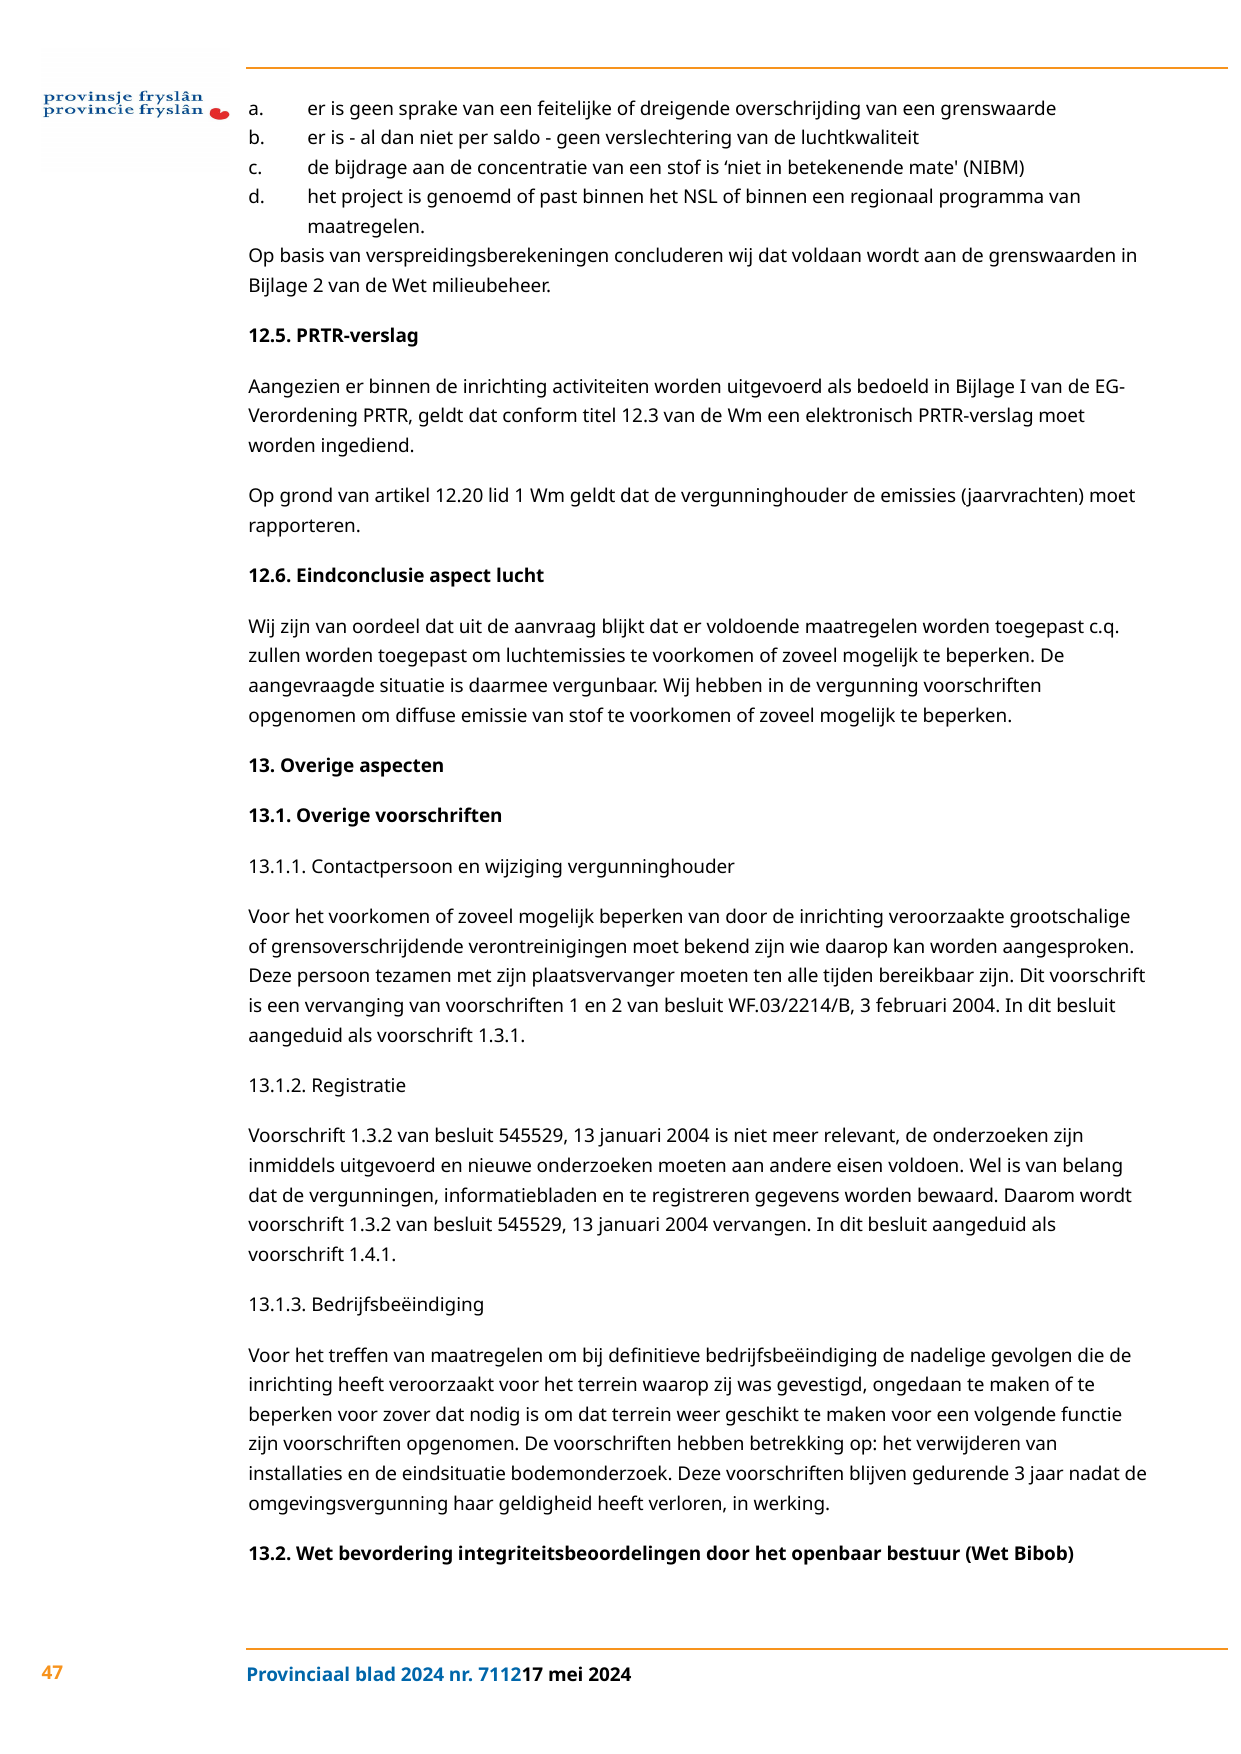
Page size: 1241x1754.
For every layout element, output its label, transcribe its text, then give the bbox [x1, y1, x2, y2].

list het project is genoemd of past binnen het NSL of binnen een regionaal programma van maatregelen. [248, 183, 1152, 239]
text 13.1.3. Bedrijfsbeëindiging [248, 1291, 1152, 1317]
text 13.1. Overige voorschriften [248, 803, 1152, 828]
text 13.1.2. Registratie [248, 1072, 1152, 1098]
picture [41, 47, 231, 172]
text Wij zijn van oordeel dat uit de aanvraag blijkt dat er voldoende maatregelen worden toegepast c.q. zullen worden toegepast om luchtemissies te voorkomen of zoveel mogelijk te beperken. De aangevraagde situatie is daarmee vergunbaar. Wij hebben in de vergunning voorschriften opgenomen om diffuse emissie van stof te voorkomen of zoveel mogelijk te beperken. [248, 613, 1152, 728]
text 12.6. Eindconclusie aspect lucht [248, 563, 1152, 588]
list er is - al dan niet per saldo - geen verslechtering van de luchtkwaliteit [248, 124, 1152, 150]
text 12.5. PRTR-verslag [248, 323, 1152, 348]
list de bijdrage aan de concentratie van een stof is ‘niet in betekenende mate' (NIBM) [248, 154, 1152, 180]
text Voor het voorkomen of zoveel mogelijk beperken van door de inrichting veroorzaakte grootschalige of grensoverschrijdende verontreinigingen moet bekend zijn wie daarop kan worden aangesproken. Deze persoon tezamen met zijn plaatsvervanger moeten ten alle tijden bereikbaar zijn. Dit voorschrift is een vervanging van voorschriften 1 en 2 van besluit WF.03/2214/B, 3 februari 2004. In dit besluit aangeduid als voorschrift 1.3.1. [248, 903, 1152, 1048]
text Op basis van verspreidingsberekeningen concluderen wij dat voldaan wordt aan de grenswaarden in Bijlage 2 van de Wet milieubeheer. [248, 243, 1152, 298]
text Op grond van artikel 12.20 lid 1 Wm geldt dat de vergunninghouder de emissies (jaarvrachten) moet rapporteren. [248, 483, 1152, 538]
text Voorschrift 1.3.2 van besluit 545529, 13 januari 2004 is niet meer relevant, de onderzoeken zijn inmiddels uitgevoerd en nieuwe onderzoeken moeten aan andere eisen voldoen. Wel is van belang dat de vergunningen, informatiebladen en te registreren gegevens worden bewaard. Daarom wordt voorschrift 1.3.2 van besluit 545529, 13 januari 2004 vervangen. In dit besluit aangeduid als voorschrift 1.4.1. [248, 1123, 1152, 1267]
text 13. Overige aspecten [248, 752, 1152, 778]
text 13.1.1. Contactpersoon en wijziging vergunninghouder [248, 853, 1152, 879]
list er is geen sprake van een feitelijke of dreigende overschrijding van een grenswaarde [248, 95, 1152, 121]
text Voor het treffen van maatregelen om bij definitieve bedrijfsbeëindiging de nadelige gevolgen die de inrichting heeft veroorzaakt voor het terrein waarop zij was gevestigd, ongedaan te maken of te beperken voor zover dat nodig is om dat terrein weer geschikt te maken voor een volgende functie zijn voorschriften opgenomen. De voorschriften hebben betrekking op: het verwijderen van installaties en de eindsituatie bodemonderzoek. Deze voorschriften blijven gedurende 3 jaar nadat de omgevingsvergunning haar geldigheid heeft verloren, in werking. [248, 1342, 1152, 1516]
text Aangezien er binnen de inrichting activiteiten worden uitgevoerd als bedoeld in Bijlage I van de EG-Verordening PRTR, geldt dat conform titel 12.3 van de Wm een elektronisch PRTR-verslag moet worden ingediend. [248, 373, 1152, 458]
text 13.2. Wet bevordering integriteitsbeoordelingen door het openbaar bestuur (Wet Bibob) [248, 1540, 1152, 1566]
